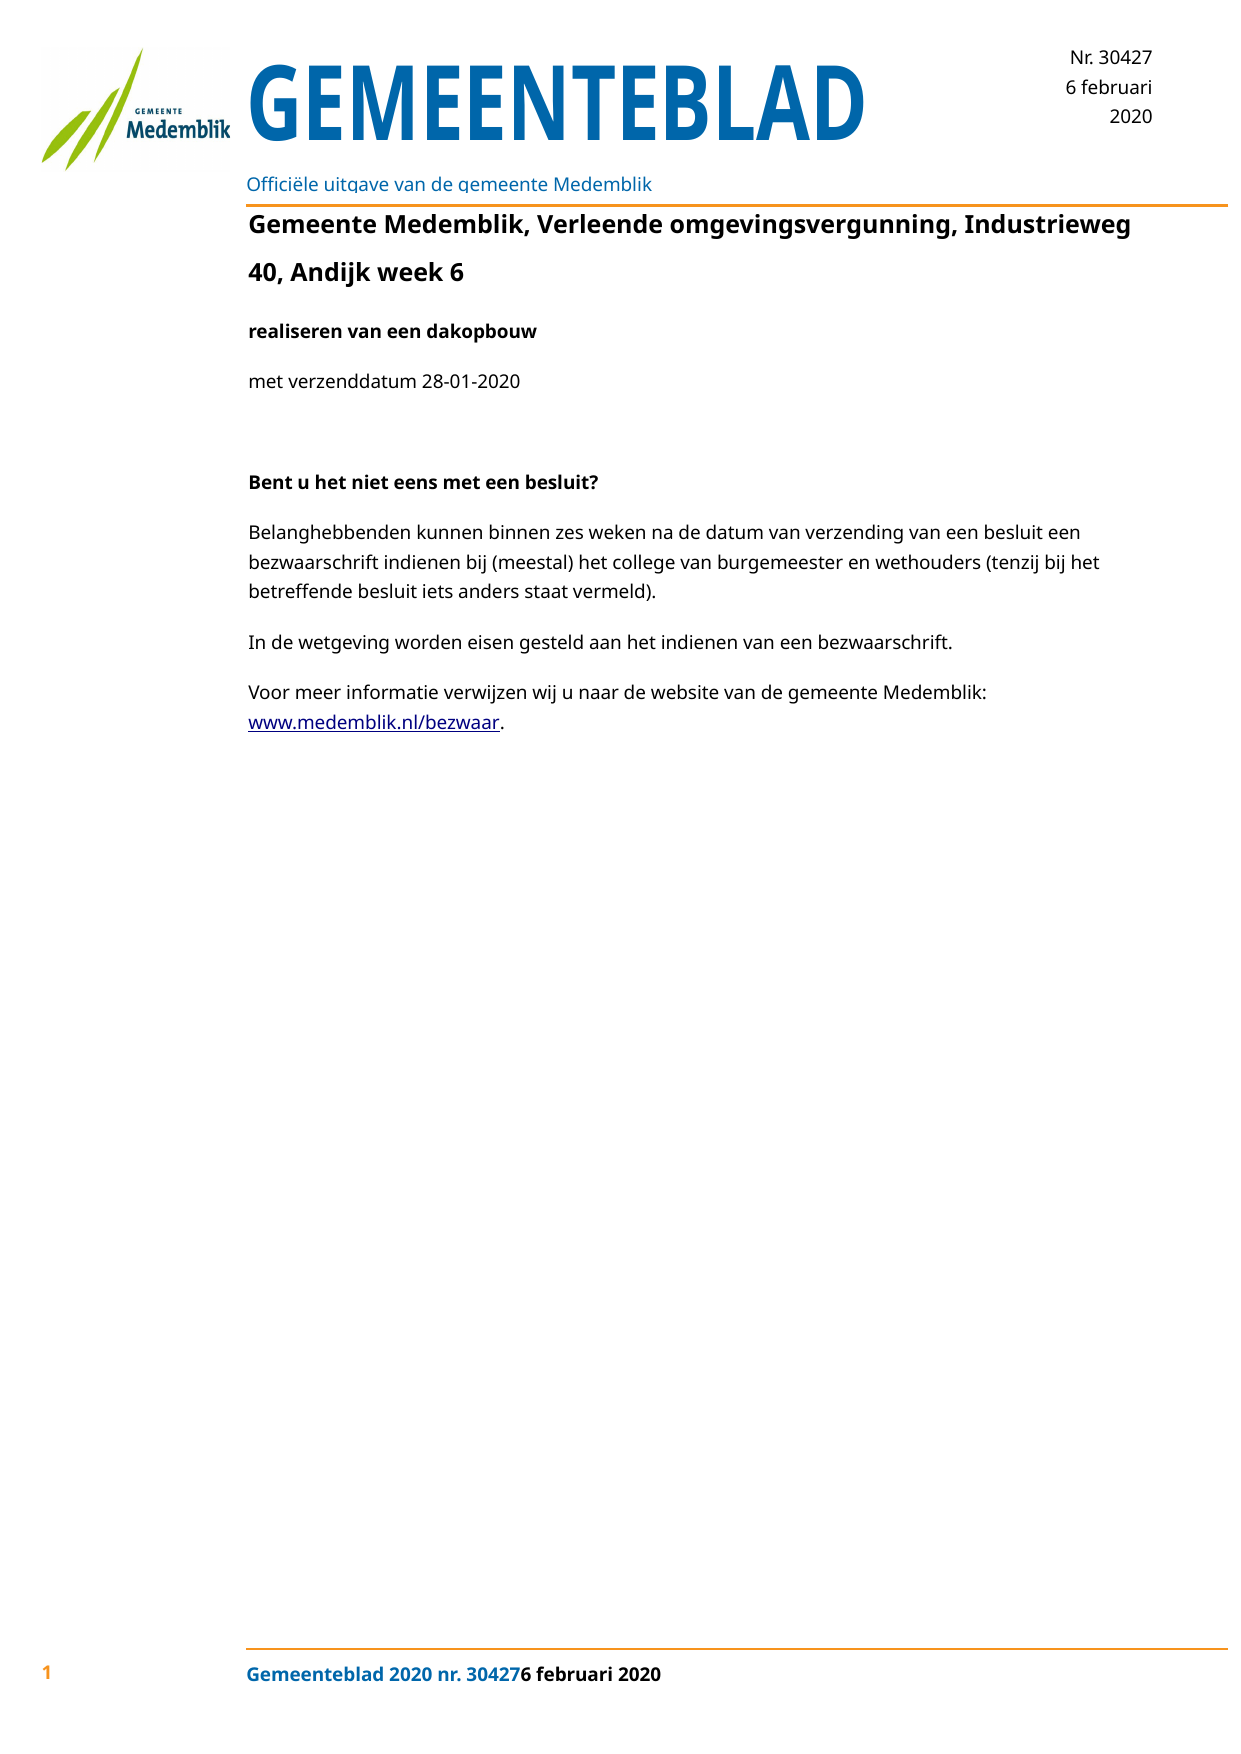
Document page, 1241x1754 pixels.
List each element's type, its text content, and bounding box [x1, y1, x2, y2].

text Gemeente Medemblik, Verleende omgevingsvergunning, Industrieweg 40, Andijk week 6 [248, 207, 1152, 288]
text Voor meer informatie verwijzen wij u naar de website van de gemeente Medemblik: www.medemblik.nl/bezwaar. [248, 679, 1152, 735]
text met verzenddatum 28-01-2020 [248, 368, 1152, 394]
text realiseren van een dakopbouw [248, 318, 1152, 344]
text Belanghebbenden kunnen binnen zes weken na de datum van verzending van een besluit een bezwaarschrift indienen bij (meestal) het college van burgemeester en wethouders (tenzij bij het betreffende besluit iets anders staat vermeld). [248, 519, 1152, 604]
text Bent u het niet eens met een besluit? [248, 469, 1152, 495]
picture [41, 47, 231, 172]
text In de wetgeving worden eisen gesteld aan het indienen van een bezwaarschrift. [248, 629, 1152, 655]
